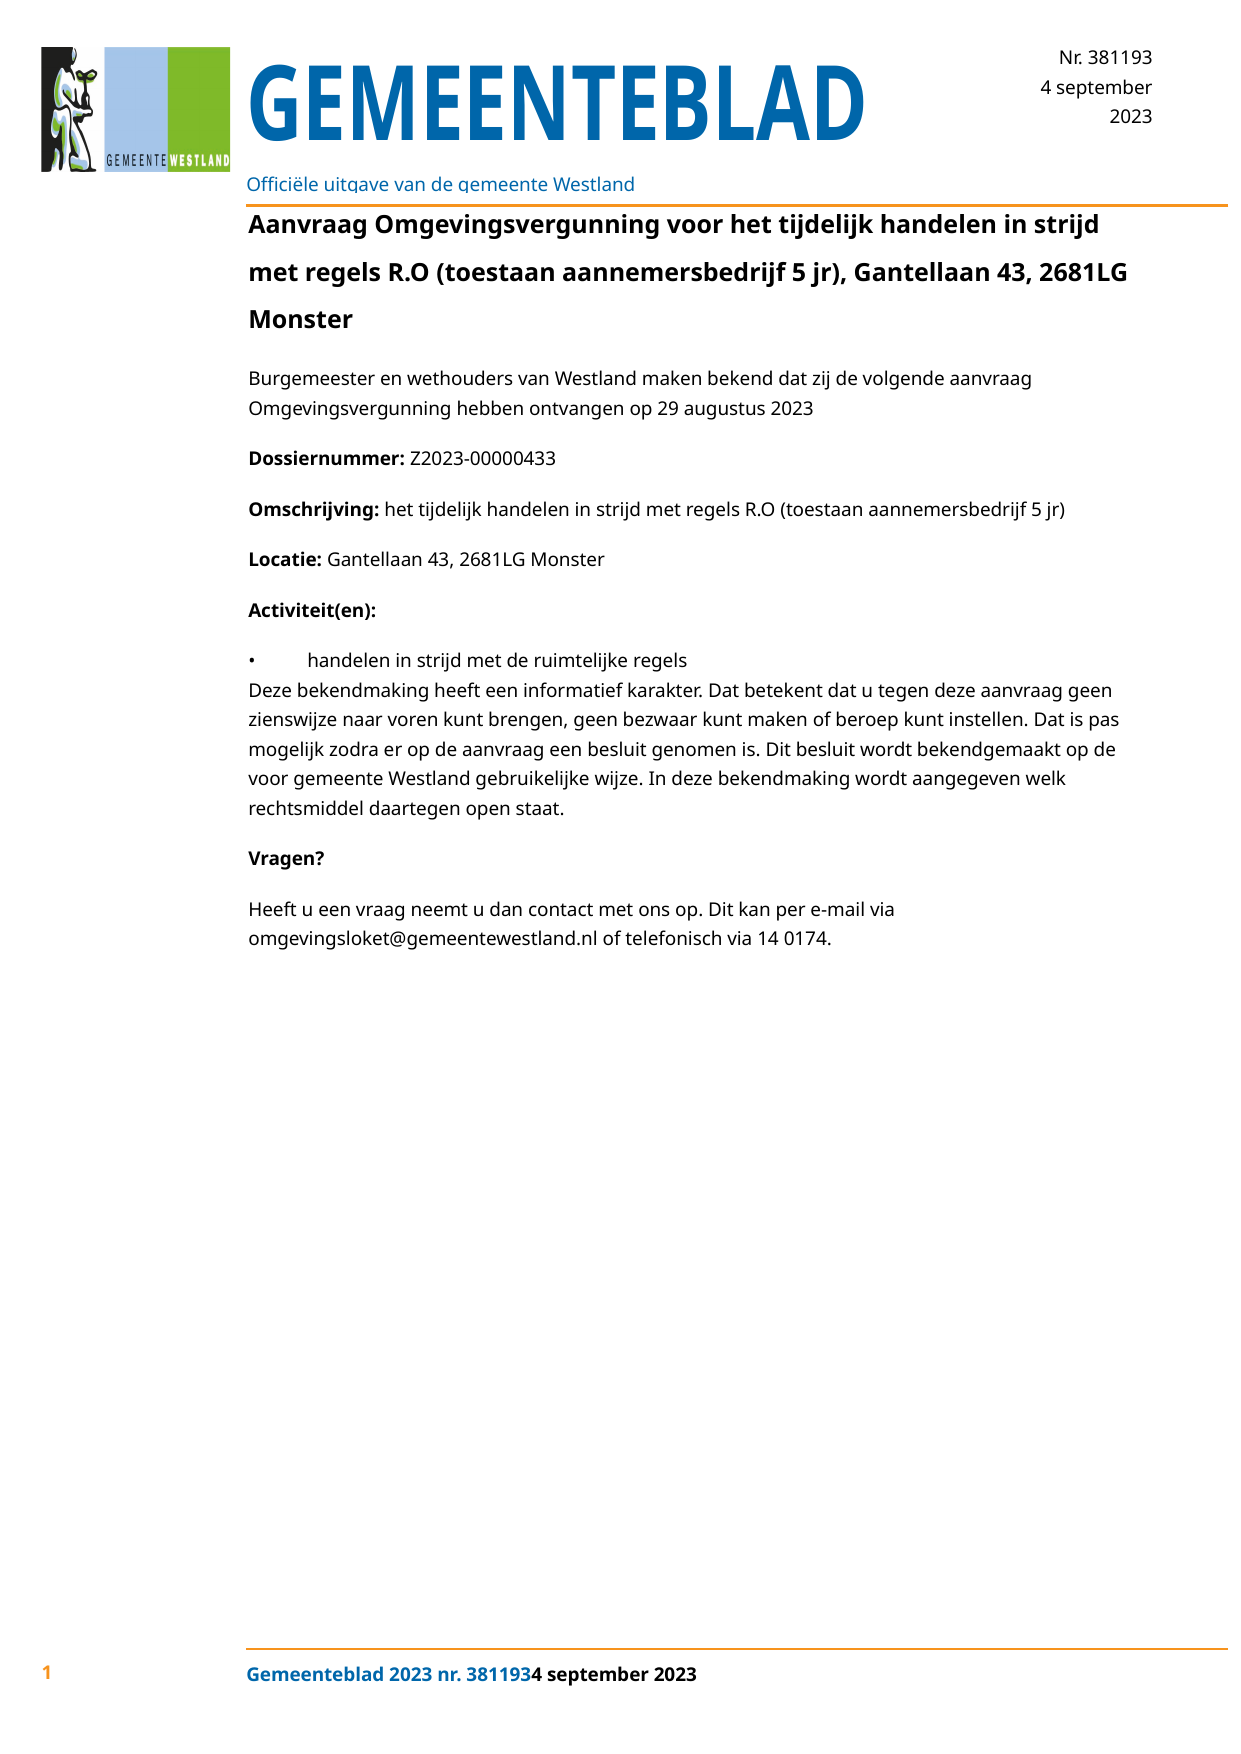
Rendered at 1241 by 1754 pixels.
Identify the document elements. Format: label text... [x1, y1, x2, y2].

text Deze bekendmaking heeft een informatief karakter. Dat betekent dat u tegen deze aanvraag geen zienswijze naar voren kunt brengen, geen bezwaar kunt maken of beroep kunt instellen. Dat is pas mogelijk zodra er op de aanvraag een besluit genomen is. Dit besluit wordt bekendgemaakt op de voor gemeente Westland gebruikelijke wijze. In deze bekendmaking wordt aangegeven welk rechtsmiddel daartegen open staat. [248, 677, 1152, 821]
text Omschrijving: het tijdelijk handelen in strijd met regels R.O (toestaan aannemersbedrijf 5 jr) [248, 496, 1152, 522]
text Heeft u een vraag neemt u dan contact met ons op. Dit kan per e-mail via omgevingsloket@gemeentewestland.nl of telefonisch via 14 0174. [248, 896, 1152, 951]
text Vragen? [248, 846, 1152, 871]
text Locatie: Gantellaan 43, 2681LG Monster [248, 546, 1152, 572]
text Dossiernummer: Z2023-00000433 [248, 446, 1152, 471]
text Aanvraag Omgevingsvergunning voor het tijdelijk handelen in strijd met regels R.O (toestaan aannemersbedrijf 5 jr), Gantellaan 43, 2681LG Monster [248, 207, 1152, 336]
picture [41, 47, 231, 172]
text Activiteit(en): [248, 597, 1152, 622]
list handelen in strijd met de ruimtelijke regels [248, 647, 1152, 673]
text Burgemeester en wethouders van Westland maken bekend dat zij de volgende aanvraag Omgevingsvergunning hebben ontvangen op 29 augustus 2023 [248, 366, 1152, 421]
